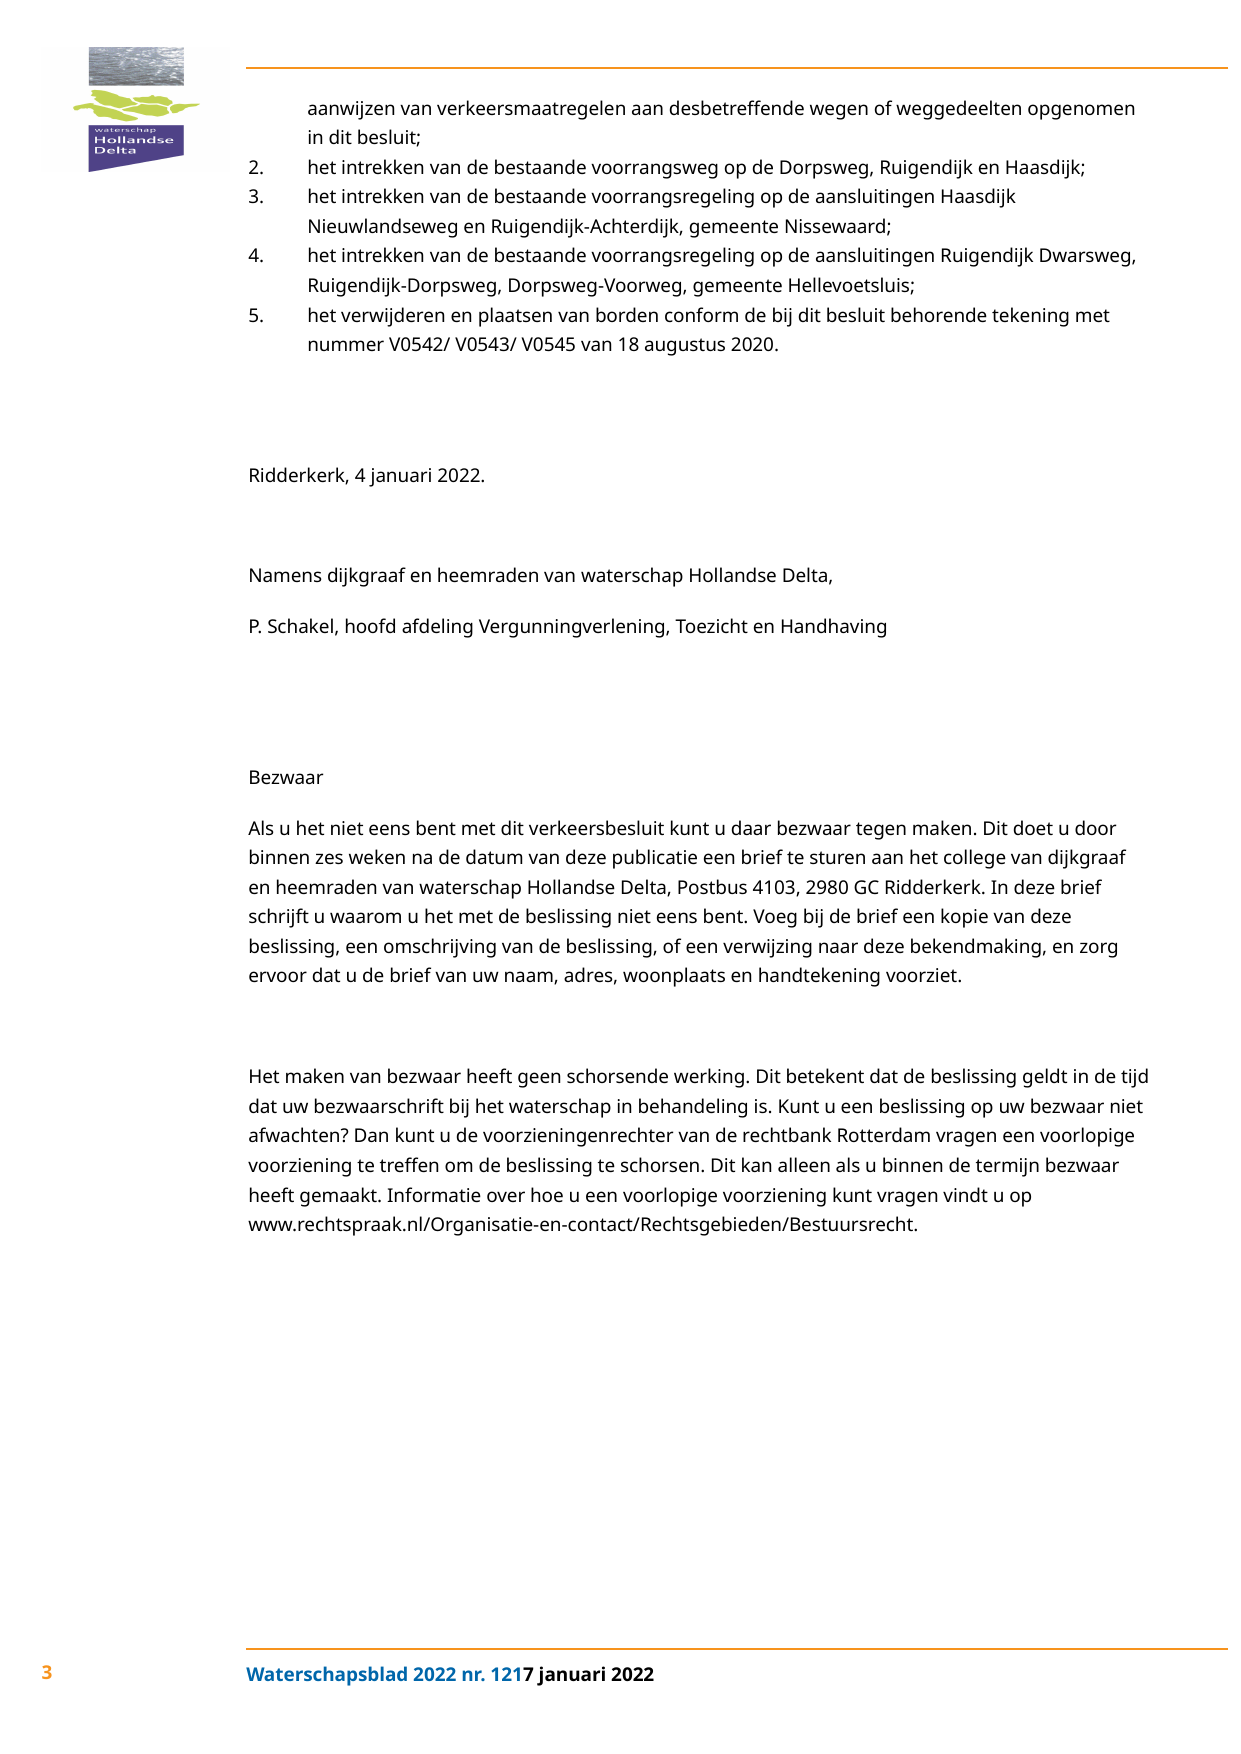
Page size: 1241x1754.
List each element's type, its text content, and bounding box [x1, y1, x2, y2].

list het intrekken van de bestaande voorrangsregeling op de aansluitingen Haasdijk Nieuwlandseweg en Ruigendijk-Achterdijk, gemeente Nissewaard; [248, 183, 1152, 239]
list aanwijzen van verkeersmaatregelen aan desbetreffende wegen of weggedeelten opgenomen in dit besluit; [248, 95, 1152, 150]
list het intrekken van de bestaande voorrangsweg op de Dorpsweg, Ruigendijk en Haasdijk; [248, 154, 1152, 180]
text Het maken van bezwaar heeft geen schorsende werking. Dit betekent dat de beslissing geldt in de tijd dat uw bezwaarschrift bij het waterschap in behandeling is. Kunt u een beslissing op uw bezwaar niet afwachten? Dan kunt u de voorzieningenrechter van de rechtbank Rotterdam vragen een voorlopige voorziening te treffen om de beslissing te schorsen. Dit kan alleen als u binnen de termijn bezwaar heeft gemaakt. Informatie over hoe u een voorlopige voorziening kunt vragen vindt u op www.rechtspraak.nl/Organisatie-en-contact/Rechtsgebieden/Bestuursrecht. [248, 1063, 1152, 1237]
text Bezwaar [248, 764, 1152, 790]
list het verwijderen en plaatsen van borden conform de bij dit besluit behorende tekening met nummer V0542/ V0543/ V0545 van 18 augustus 2020. [248, 302, 1152, 357]
picture [41, 47, 231, 172]
text Als u het niet eens bent met dit verkeersbesluit kunt u daar bezwaar tegen maken. Dit doet u door binnen zes weken na de datum van deze publicatie een brief te sturen aan het college van dijkgraaf en heemraden van waterschap Hollandse Delta, Postbus 4103, 2980 GC Ridderkerk. In deze brief schrijft u waarom u het met de beslissing niet eens bent. Voeg bij de brief een kopie van deze beslissing, een omschrijving van de beslissing, of een verwijzing naar deze bekendmaking, en zorg ervoor dat u de brief van uw naam, adres, woonplaats en handtekening voorziet. [248, 815, 1152, 988]
text Ridderkerk, 4 januari 2022. [248, 462, 1152, 488]
list het intrekken van de bestaande voorrangsregeling op de aansluitingen Ruigendijk Dwarsweg, Ruigendijk-Dorpsweg, Dorpsweg-Voorweg, gemeente Hellevoetsluis; [248, 243, 1152, 298]
text P. Schakel, hoofd afdeling Vergunningverlening, Toezicht en Handhaving [248, 613, 1152, 639]
text Namens dijkgraaf en heemraden van waterschap Hollandse Delta, [248, 563, 1152, 588]
